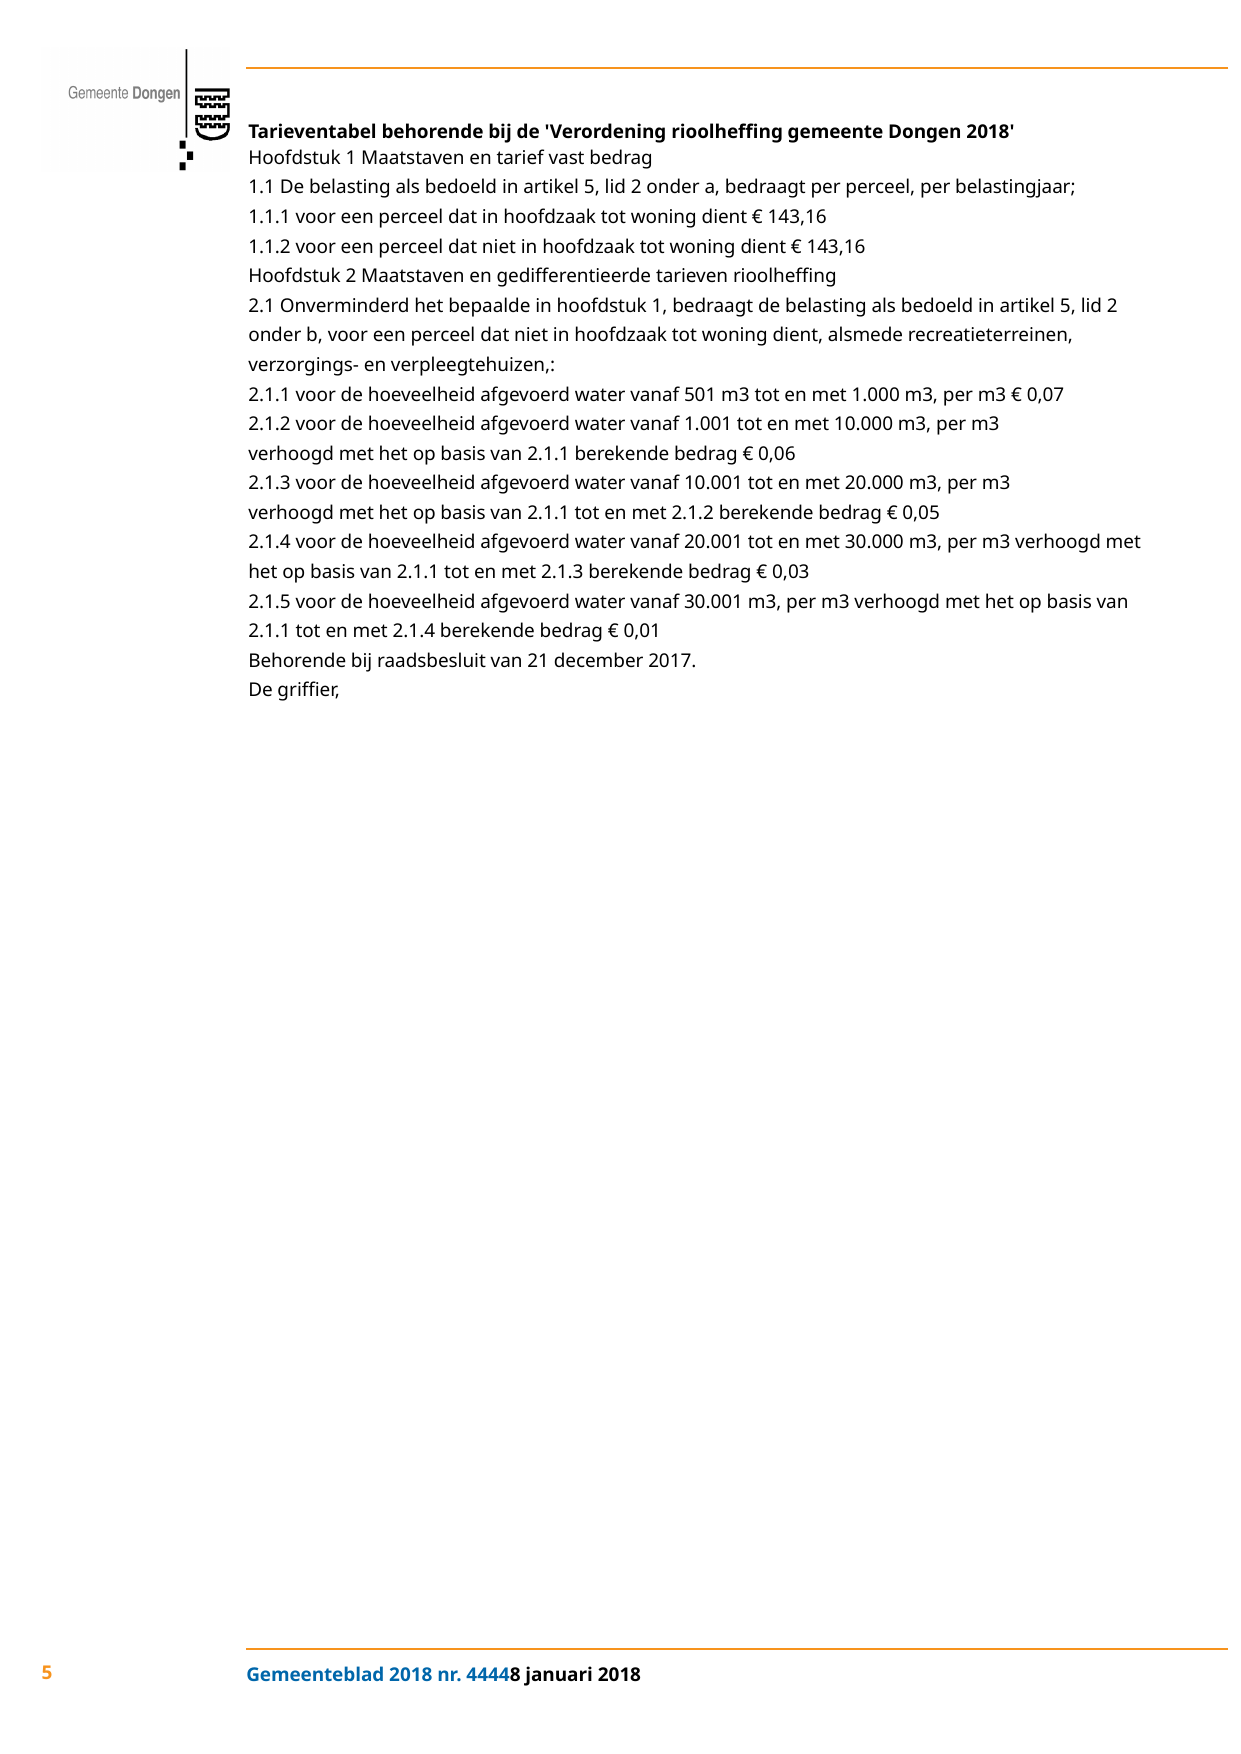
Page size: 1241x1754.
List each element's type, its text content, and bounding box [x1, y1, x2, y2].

text Behorende bij raadsbesluit van 21 december 2017. [248, 647, 1152, 673]
text 2.1.1 voor de hoeveelheid afgevoerd water vanaf 501 m3 tot en met 1.000 m3, per m3 € 0,07 [248, 381, 1152, 407]
text 2.1.2 voor de hoeveelheid afgevoerd water vanaf 1.001 tot en met 10.000 m3, per m3 [248, 410, 1152, 436]
text Tarieventabel behorende bij de 'Verordening rioolheffing gemeente Dongen 2018' [248, 116, 1152, 144]
text 1.1.2 voor een perceel dat niet in hoofdzaak tot woning dient € 143,16 [248, 233, 1152, 259]
text 1.1.1 voor een perceel dat in hoofdzaak tot woning dient € 143,16 [248, 203, 1152, 229]
text verhoogd met het op basis van 2.1.1 tot en met 2.1.2 berekende bedrag € 0,05 [248, 499, 1152, 525]
text 2.1 Onverminderd het bepaalde in hoofdstuk 1, bedraagt de belasting als bedoeld in artikel 5, lid 2 onder b, voor een perceel dat niet in hoofdzaak tot woning dient, alsmede recreatieterreinen, verzorgings- en verpleegtehuizen,: [248, 292, 1152, 377]
text 2.1.4 voor de hoeveelheid afgevoerd water vanaf 20.001 tot en met 30.000 m3, per m3 verhoogd met het op basis van 2.1.1 tot en met 2.1.3 berekende bedrag € 0,03 [248, 529, 1152, 584]
text verhoogd met het op basis van 2.1.1 berekende bedrag € 0,06 [248, 440, 1152, 466]
text Hoofdstuk 2 Maatstaven en gedifferentieerde tarieven rioolheffing [248, 262, 1152, 288]
text 1.1 De belasting als bedoeld in artikel 5, lid 2 onder a, bedraagt per perceel, per belastingjaar; [248, 174, 1152, 199]
text 2.1.5 voor de hoeveelheid afgevoerd water vanaf 30.001 m3, per m3 verhoogd met het op basis van 2.1.1 tot en met 2.1.4 berekende bedrag € 0,01 [248, 588, 1152, 643]
text De griffier, [248, 677, 1152, 702]
picture [41, 47, 231, 172]
text 2.1.3 voor de hoeveelheid afgevoerd water vanaf 10.001 tot en met 20.000 m3, per m3 [248, 469, 1152, 495]
text Hoofdstuk 1 Maatstaven en tarief vast bedrag [248, 144, 1152, 170]
